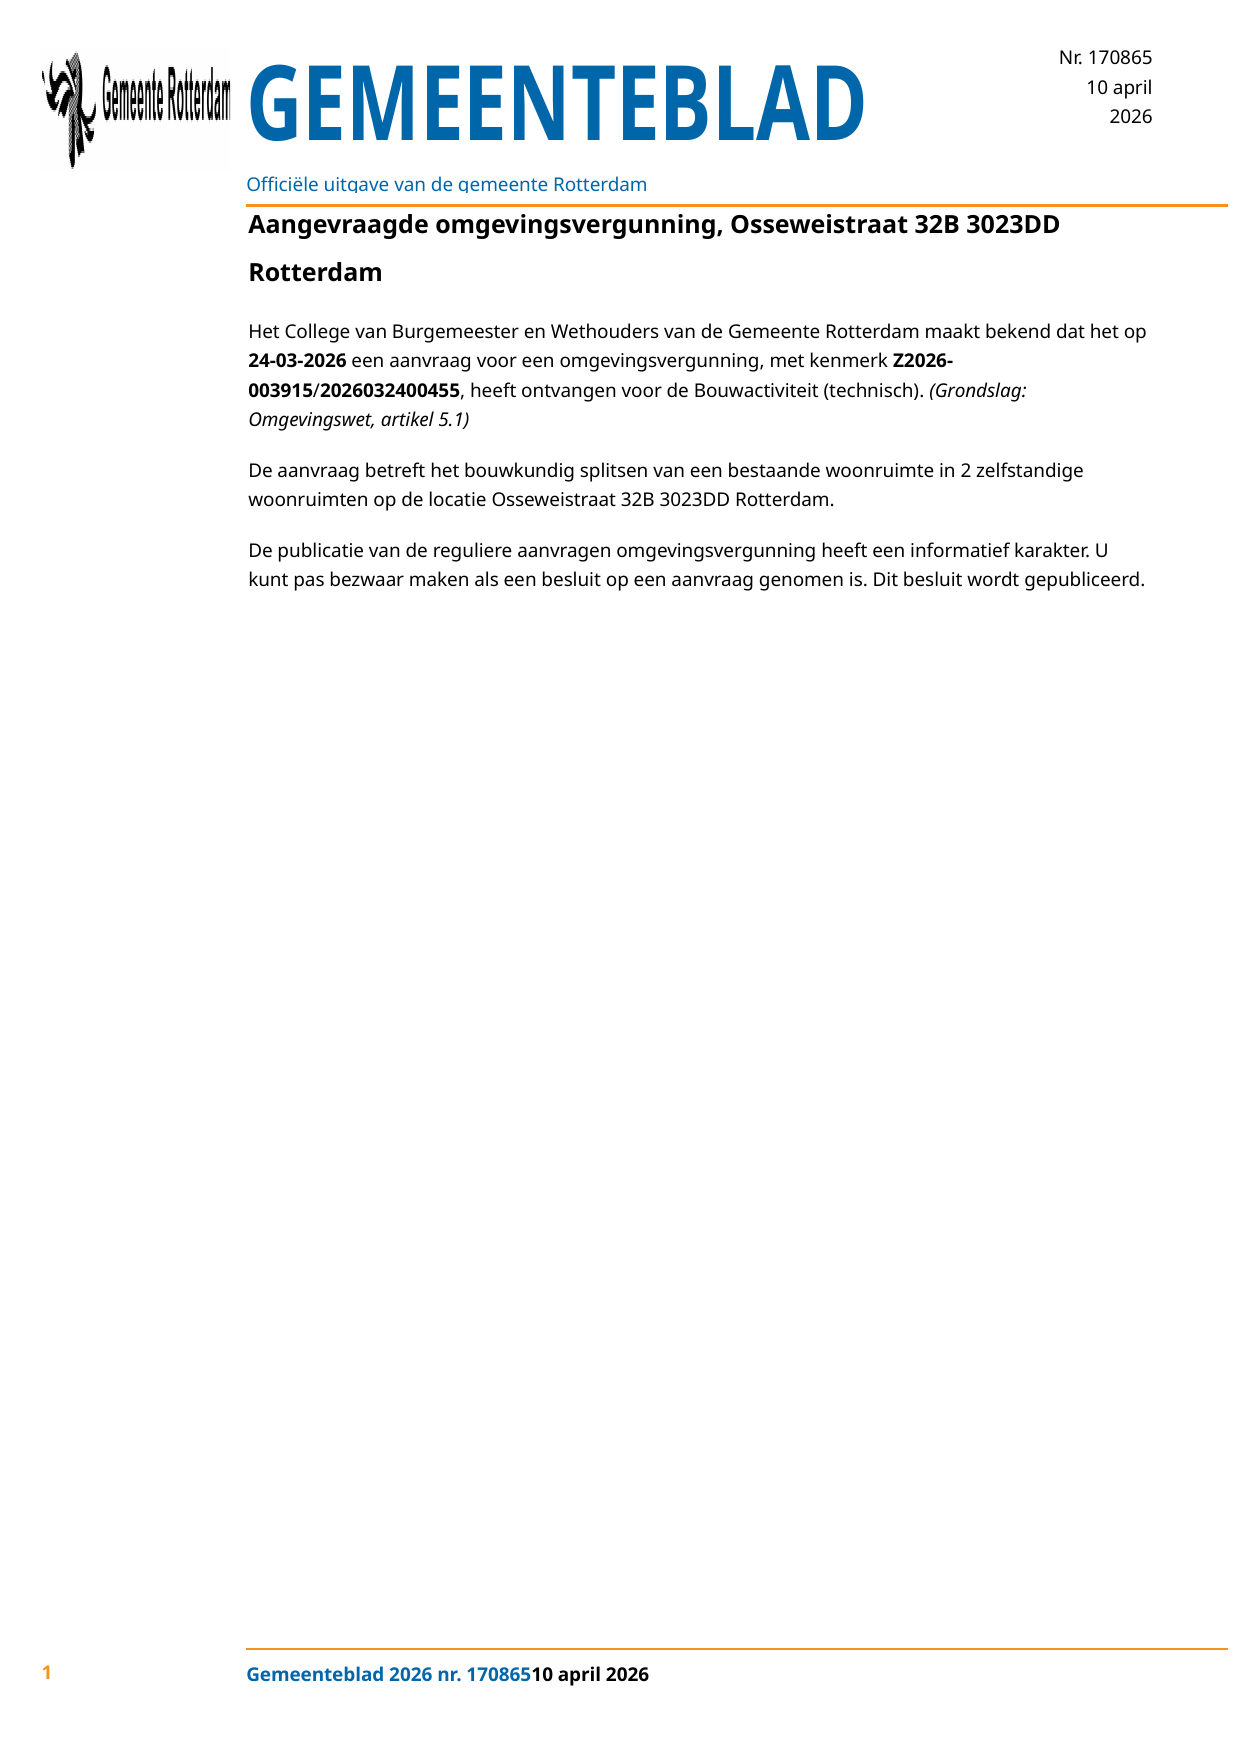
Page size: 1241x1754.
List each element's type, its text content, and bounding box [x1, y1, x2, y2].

picture [41, 47, 231, 172]
text De aanvraag betreft het bouwkundig splitsen van een bestaande woonruimte in 2 zelfstandige woonruimten op de locatie Osseweistraat 32B 3023DD Rotterdam. [248, 457, 1152, 512]
text De publicatie van de reguliere aanvragen omgevingsvergunning heeft een informatief karakter. U kunt pas bezwaar maken als een besluit op een aanvraag genomen is. Dit besluit wordt gepubliceerd. [248, 537, 1152, 592]
text Het College van Burgemeester en Wethouders van de Gemeente Rotterdam maakt bekend dat het op 24-03-2026 een aanvraag voor een omgevingsvergunning, met kenmerk Z2026-003915/2026032400455, heeft ontvangen voor de Bouwactiviteit (technisch). (Grondslag: Omgevingswet, artikel 5.1) [248, 318, 1152, 432]
text Aangevraagde omgevingsvergunning, Osseweistraat 32B 3023DD Rotterdam [248, 207, 1152, 288]
